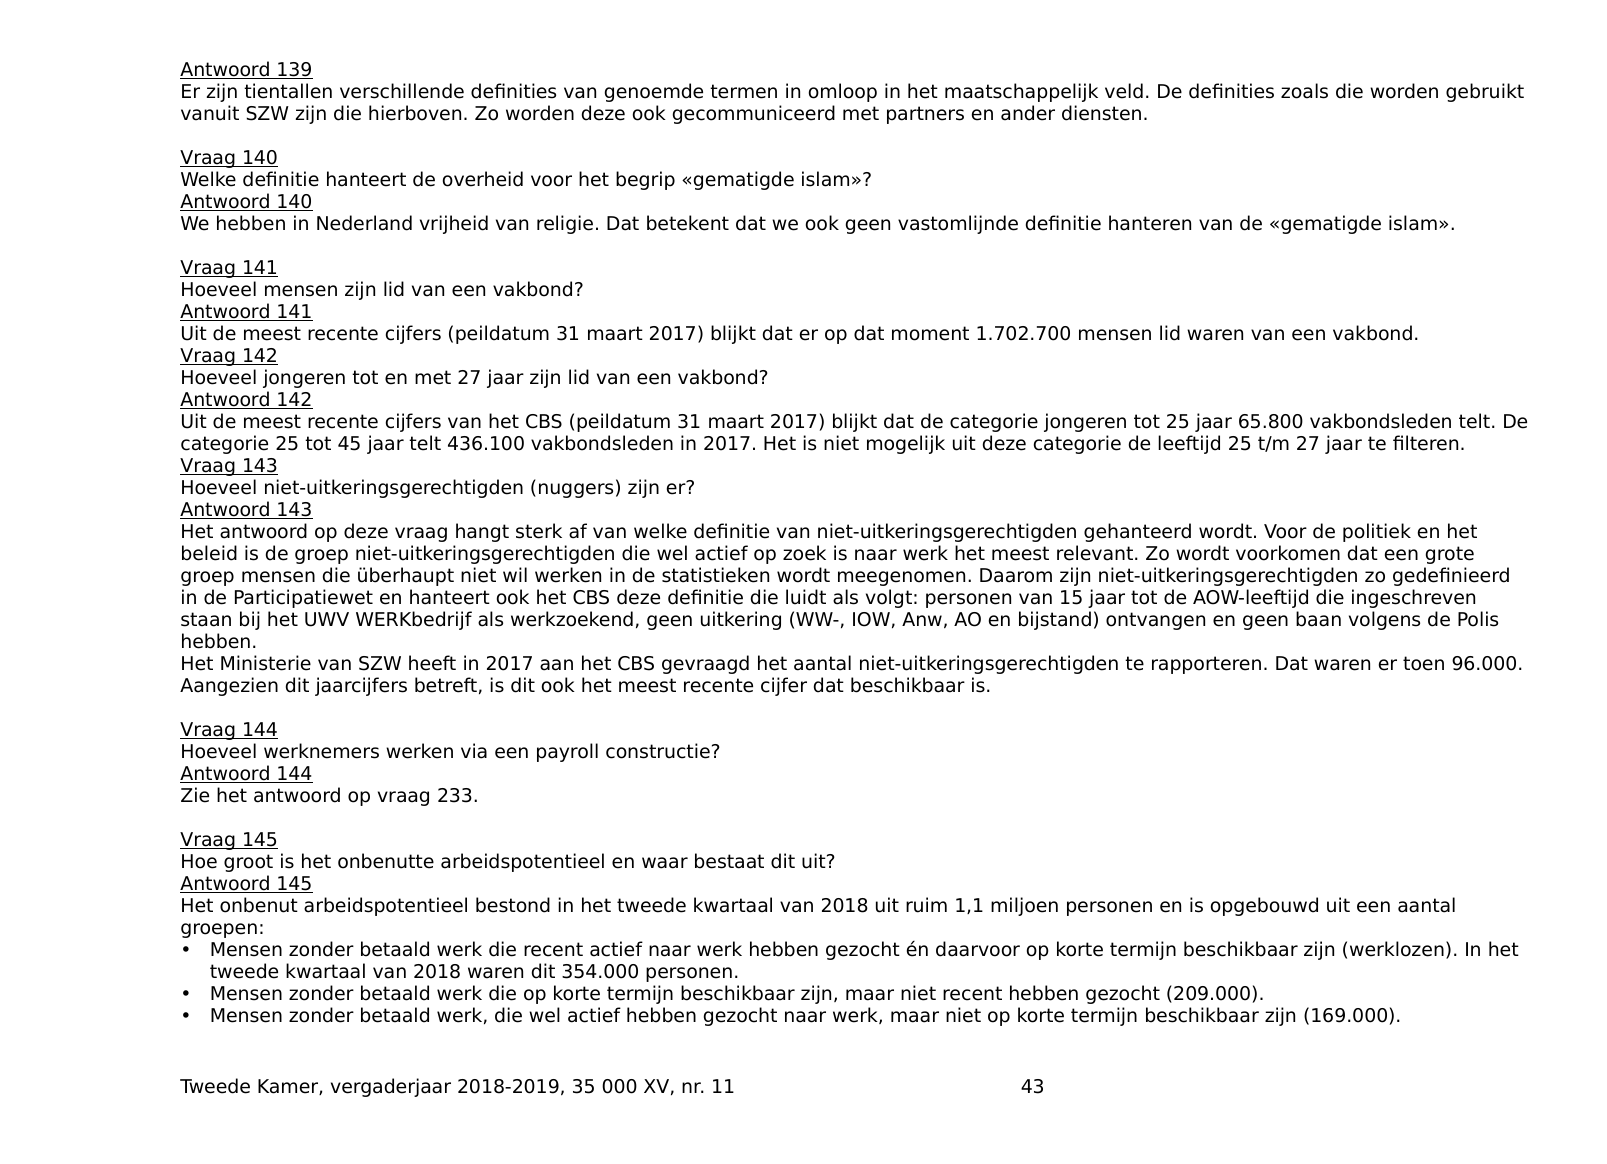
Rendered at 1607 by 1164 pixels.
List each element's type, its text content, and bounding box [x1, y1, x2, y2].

text Zie het antwoord op vraag 233. [180, 785, 1529, 807]
text Hoeveel mensen zijn lid van een vakbond? [180, 279, 1529, 301]
text Antwoord 145 [180, 873, 1529, 895]
text Uit de meest recente cijfers van het CBS (peildatum 31 maart 2017) blijkt dat de categorie jongeren tot 25 jaar 65.800 vakbondsleden telt. De categorie 25 tot 45 jaar telt 436.100 vakbondsleden in 2017. Het is niet mogelijk uit deze categorie de leeftijd 25 t/m 27 jaar te filteren. [180, 411, 1529, 455]
text Vraag 142 [180, 345, 1529, 367]
text Antwoord 144 [180, 763, 1529, 785]
text Er zijn tientallen verschillende definities van genoemde termen in omloop in het maatschappelijk veld. De definities zoals die worden gebruikt vanuit SZW zijn die hierboven. Zo worden deze ook gecommuniceerd met partners en ander diensten. [180, 81, 1529, 125]
text We hebben in Nederland vrijheid van religie. Dat betekent dat we ook geen vastomlijnde definitie hanteren van de «gematigde islam». [180, 213, 1529, 235]
text Antwoord 143 [180, 499, 1529, 521]
text Vraag 143 [180, 455, 1529, 477]
text Hoeveel niet-uitkeringsgerechtigden (nuggers) zijn er? [180, 477, 1529, 499]
text Antwoord 140 [180, 191, 1529, 213]
text Het onbenut arbeidspotentieel bestond in het tweede kwartaal van 2018 uit ruim 1,1 miljoen personen en is opgebouwd uit een aantal groepen: [180, 895, 1529, 939]
text Antwoord 142 [180, 389, 1529, 411]
text Het Ministerie van SZW heeft in 2017 aan het CBS gevraagd het aantal niet-uitkeringsgerechtigden te rapporteren. Dat waren er toen 96.000. Aangezien dit jaarcijfers betreft, is dit ook het meest recente cijfer dat beschikbaar is. [180, 653, 1529, 697]
text Vraag 144 [180, 719, 1529, 741]
text Vraag 145 [180, 829, 1529, 851]
text • Mensen zonder betaald werk die op korte termijn beschikbaar zijn, maar niet recent hebben gezocht (209.000). [180, 983, 1529, 1005]
text Welke definitie hanteert de overheid voor het begrip «gematigde islam»? [180, 169, 1529, 191]
text Antwoord 139 [180, 59, 1529, 81]
text Antwoord 141 [180, 301, 1529, 323]
text Het antwoord op deze vraag hangt sterk af van welke definitie van niet-uitkeringsgerechtigden gehanteerd wordt. Voor de politiek en het beleid is de groep niet-uitkeringsgerechtigden die wel actief op zoek is naar werk het meest relevant. Zo wordt voorkomen dat een grote groep mensen die überhaupt niet wil werken in de statistieken wordt meegenomen. Daarom zijn niet-uitkeringsgerechtigden zo gedefinieerd in de Participatiewet en hanteert ook het CBS deze definitie die luidt als volgt: personen van 15 jaar tot de AOW-leeftijd die ingeschreven staan bij het UWV WERKbedrijf als werkzoekend, geen uitkering (WW-, IOW, Anw, AO en bijstand) ontvangen en geen baan volgens de Polis hebben. [180, 521, 1529, 653]
text Hoe groot is het onbenutte arbeidspotentieel en waar bestaat dit uit? [180, 851, 1529, 873]
text • Mensen zonder betaald werk, die wel actief hebben gezocht naar werk, maar niet op korte termijn beschikbaar zijn (169.000). [180, 1005, 1529, 1027]
text Vraag 141 [180, 257, 1529, 279]
text Uit de meest recente cijfers (peildatum 31 maart 2017) blijkt dat er op dat moment 1.702.700 mensen lid waren van een vakbond. [180, 323, 1529, 345]
text Vraag 140 [180, 147, 1529, 169]
text Hoeveel werknemers werken via een payroll constructie? [180, 741, 1529, 763]
text Hoeveel jongeren tot en met 27 jaar zijn lid van een vakbond? [180, 367, 1529, 389]
text • Mensen zonder betaald werk die recent actief naar werk hebben gezocht én daarvoor op korte termijn beschikbaar zijn (werklozen). In het tweede kwartaal van 2018 waren dit 354.000 personen. [180, 939, 1529, 983]
